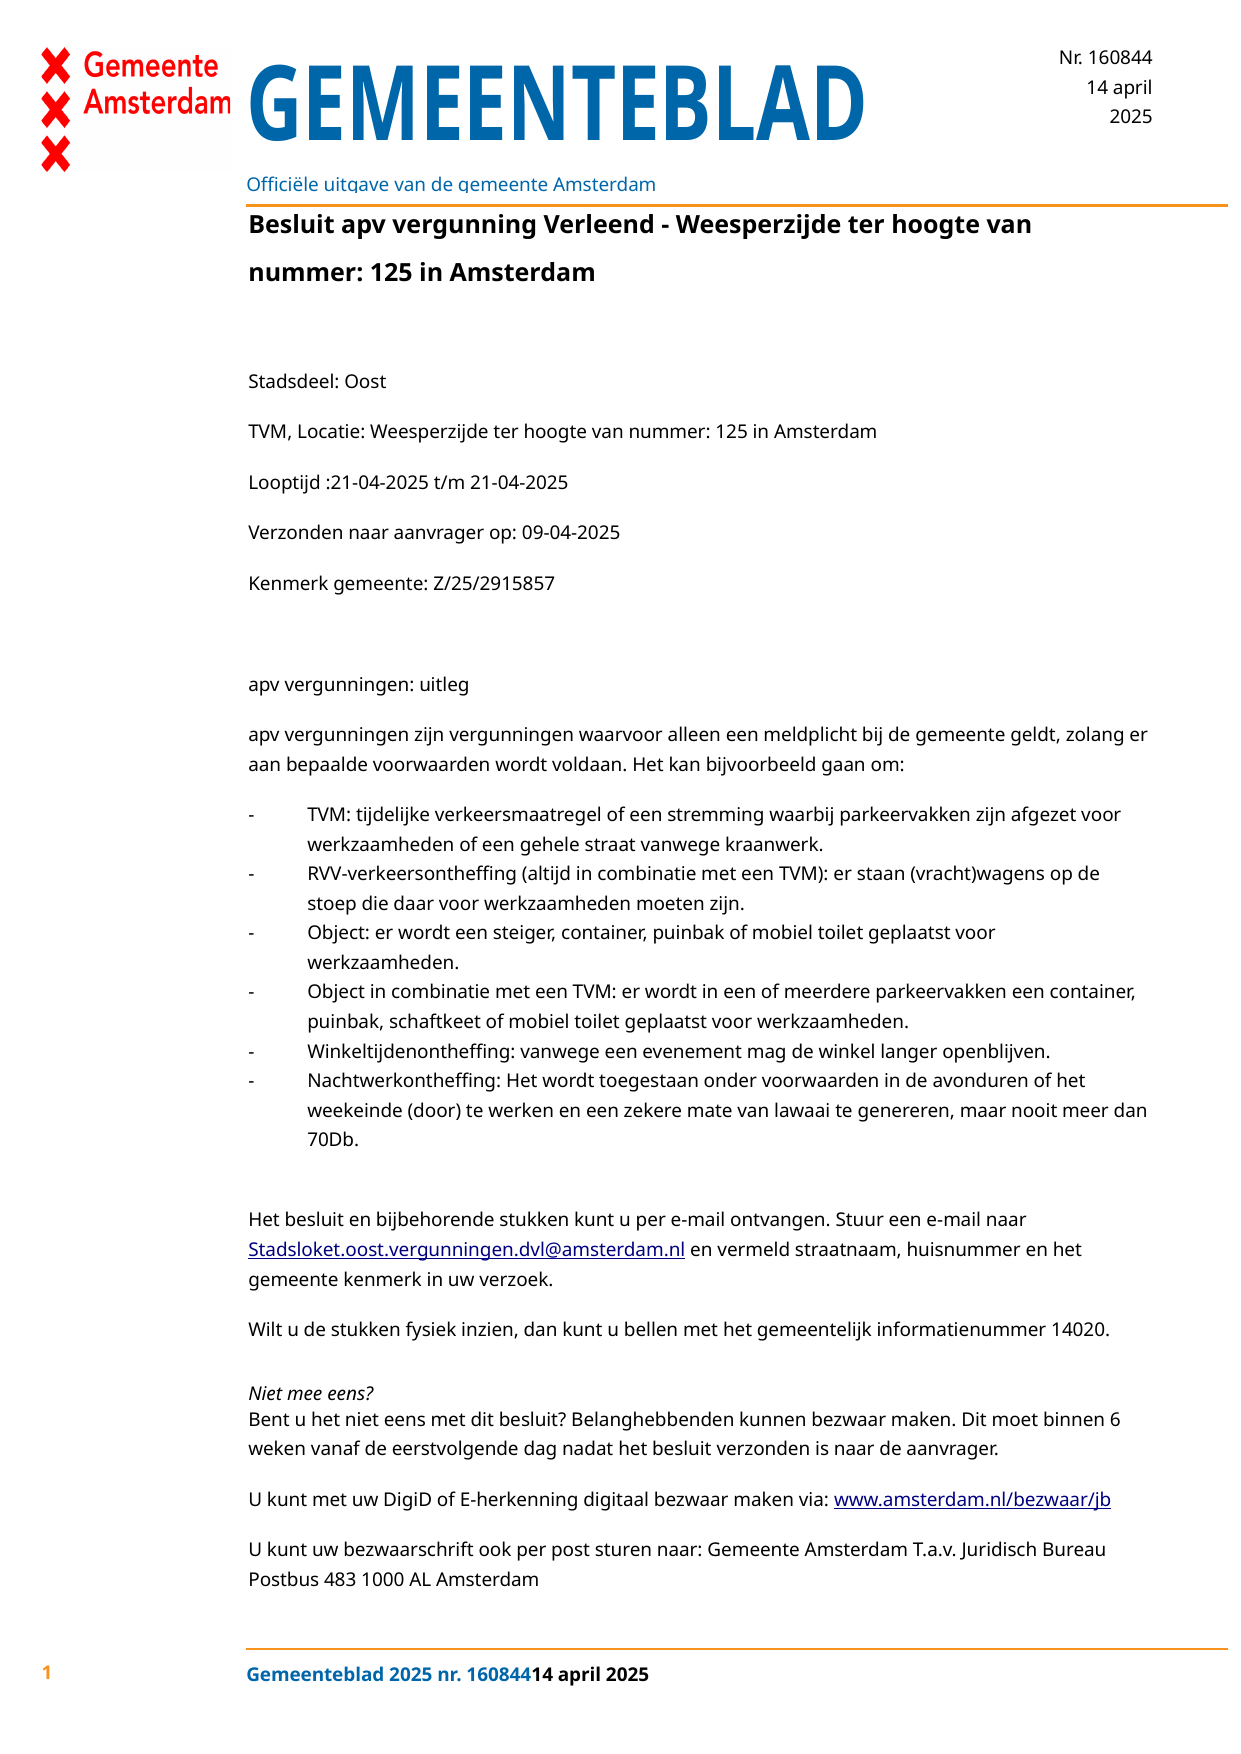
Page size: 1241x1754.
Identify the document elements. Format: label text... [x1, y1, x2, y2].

text Het besluit en bijbehorende stukken kunt u per e-mail ontvangen. Stuur een e-mail naar Stadsloket.oost.vergunningen.dvl@amsterdam.nl en vermeld straatnaam, huisnummer en het gemeente kenmerk in uw verzoek. [248, 1207, 1152, 1292]
list Winkeltijdenontheffing: vanwege een evenement mag de winkel langer openblijven. [248, 1038, 1152, 1064]
text Niet mee eens? [248, 1380, 1152, 1406]
text Bent u het niet eens met dit besluit? Belanghebbenden kunnen bezwaar maken. Dit moet binnen 6 weken vanaf de eerstvolgende dag nadat het besluit verzonden is naar de aanvrager. [248, 1406, 1152, 1461]
text Wilt u de stukken fysiek inzien, dan kunt u bellen met het gemeentelijk informatienummer 14020. [248, 1316, 1152, 1342]
list RVV-verkeersontheffing (altijd in combinatie met een TVM): er staan (vracht)wagens op de stoep die daar voor werkzaamheden moeten zijn. [248, 860, 1152, 916]
text U kunt uw bezwaarschrift ook per post sturen naar: Gemeente Amsterdam T.a.v. Juridisch Bureau Postbus 483 1000 AL Amsterdam [248, 1536, 1152, 1592]
list Object in combinatie met een TVM: er wordt in een of meerdere parkeervakken een container, puinbak, schaftkeet of mobiel toilet geplaatst voor werkzaamheden. [248, 979, 1152, 1034]
text U kunt met uw DigiD of E-herkenning digitaal bezwaar maken via: www.amsterdam.nl/bezwaar/jb [248, 1486, 1152, 1512]
list TVM: tijdelijke verkeersmaatregel of een stremming waarbij parkeervakken zijn afgezet voor werkzaamheden of een gehele straat vanwege kraanwerk. [248, 801, 1152, 857]
text Looptijd :21-04-2025 t/m 21-04-2025 [248, 469, 1152, 495]
text apv vergunningen zijn vergunningen waarvoor alleen een meldplicht bij de gemeente geldt, zolang er aan bepaalde voorwaarden wordt voldaan. Het kan bijvoorbeeld gaan om: [248, 721, 1152, 777]
list Object: er wordt een steiger, container, puinbak of mobiel toilet geplaatst voor werkzaamheden. [248, 919, 1152, 975]
text apv vergunningen: uitleg [248, 671, 1152, 697]
list Nachtwerkontheffing: Het wordt toegestaan onder voorwaarden in de avonduren of het weekeinde (door) te werken en een zekere mate van lawaai te genereren, maar nooit meer dan 70Db. [248, 1067, 1152, 1152]
text Stadsdeel: Oost [248, 368, 1152, 394]
text Kenmerk gemeente: Z/25/2915857 [248, 570, 1152, 596]
text TVM, Locatie: Weesperzijde ter hoogte van nummer: 125 in Amsterdam [248, 419, 1152, 444]
text Verzonden naar aanvrager op: 09-04-2025 [248, 519, 1152, 545]
text Besluit apv vergunning Verleend - Weesperzijde ter hoogte van nummer: 125 in Amsterdam [248, 207, 1152, 288]
picture [41, 47, 231, 172]
